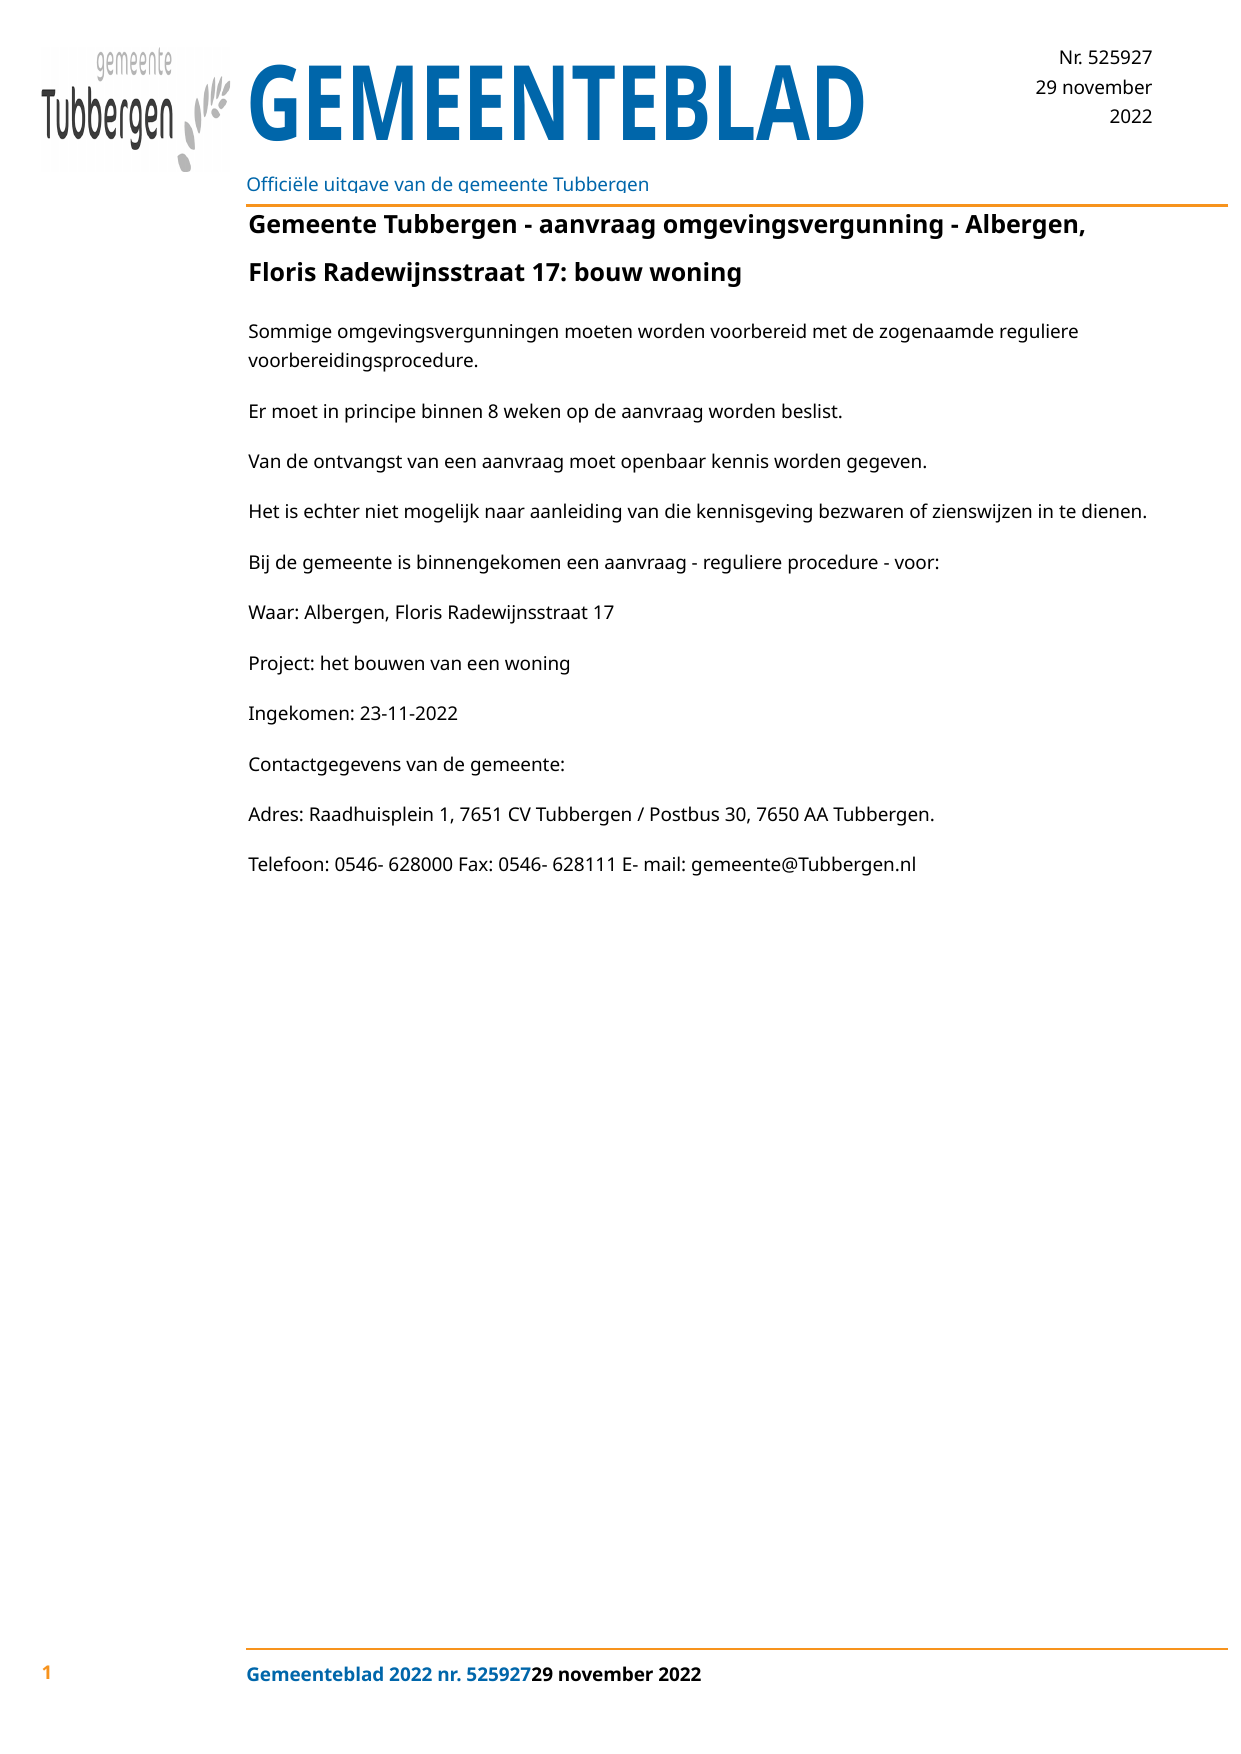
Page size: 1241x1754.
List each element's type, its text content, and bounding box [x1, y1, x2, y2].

text Het is echter niet mogelijk naar aanleiding van die kennisgeving bezwaren of zienswijzen in te dienen. [248, 499, 1152, 524]
text Sommige omgevingsvergunningen moeten worden voorbereid met de zogenaamde reguliere voorbereidingsprocedure. [248, 318, 1152, 373]
text Er moet in principe binnen 8 weken op de aanvraag worden beslist. [248, 398, 1152, 424]
text Waar: Albergen, Floris Radewijnsstraat 17 [248, 599, 1152, 625]
text Gemeente Tubbergen - aanvraag omgevingsvergunning - Albergen, Floris Radewijnsstraat 17: bouw woning [248, 207, 1152, 288]
text Project: het bouwen van een woning [248, 650, 1152, 676]
text Telefoon: 0546- 628000 Fax: 0546- 628111 E- mail: gemeente@Tubbergen.nl [248, 852, 1152, 877]
text Van de ontvangst van een aanvraag moet openbaar kennis worden gegeven. [248, 448, 1152, 474]
text Bij de gemeente is binnengekomen een aanvraag - reguliere procedure - voor: [248, 549, 1152, 575]
text Adres: Raadhuisplein 1, 7651 CV Tubbergen / Postbus 30, 7650 AA Tubbergen. [248, 801, 1152, 827]
text Contactgegevens van de gemeente: [248, 751, 1152, 777]
text Ingekomen: 23-11-2022 [248, 700, 1152, 726]
picture [41, 47, 231, 172]
